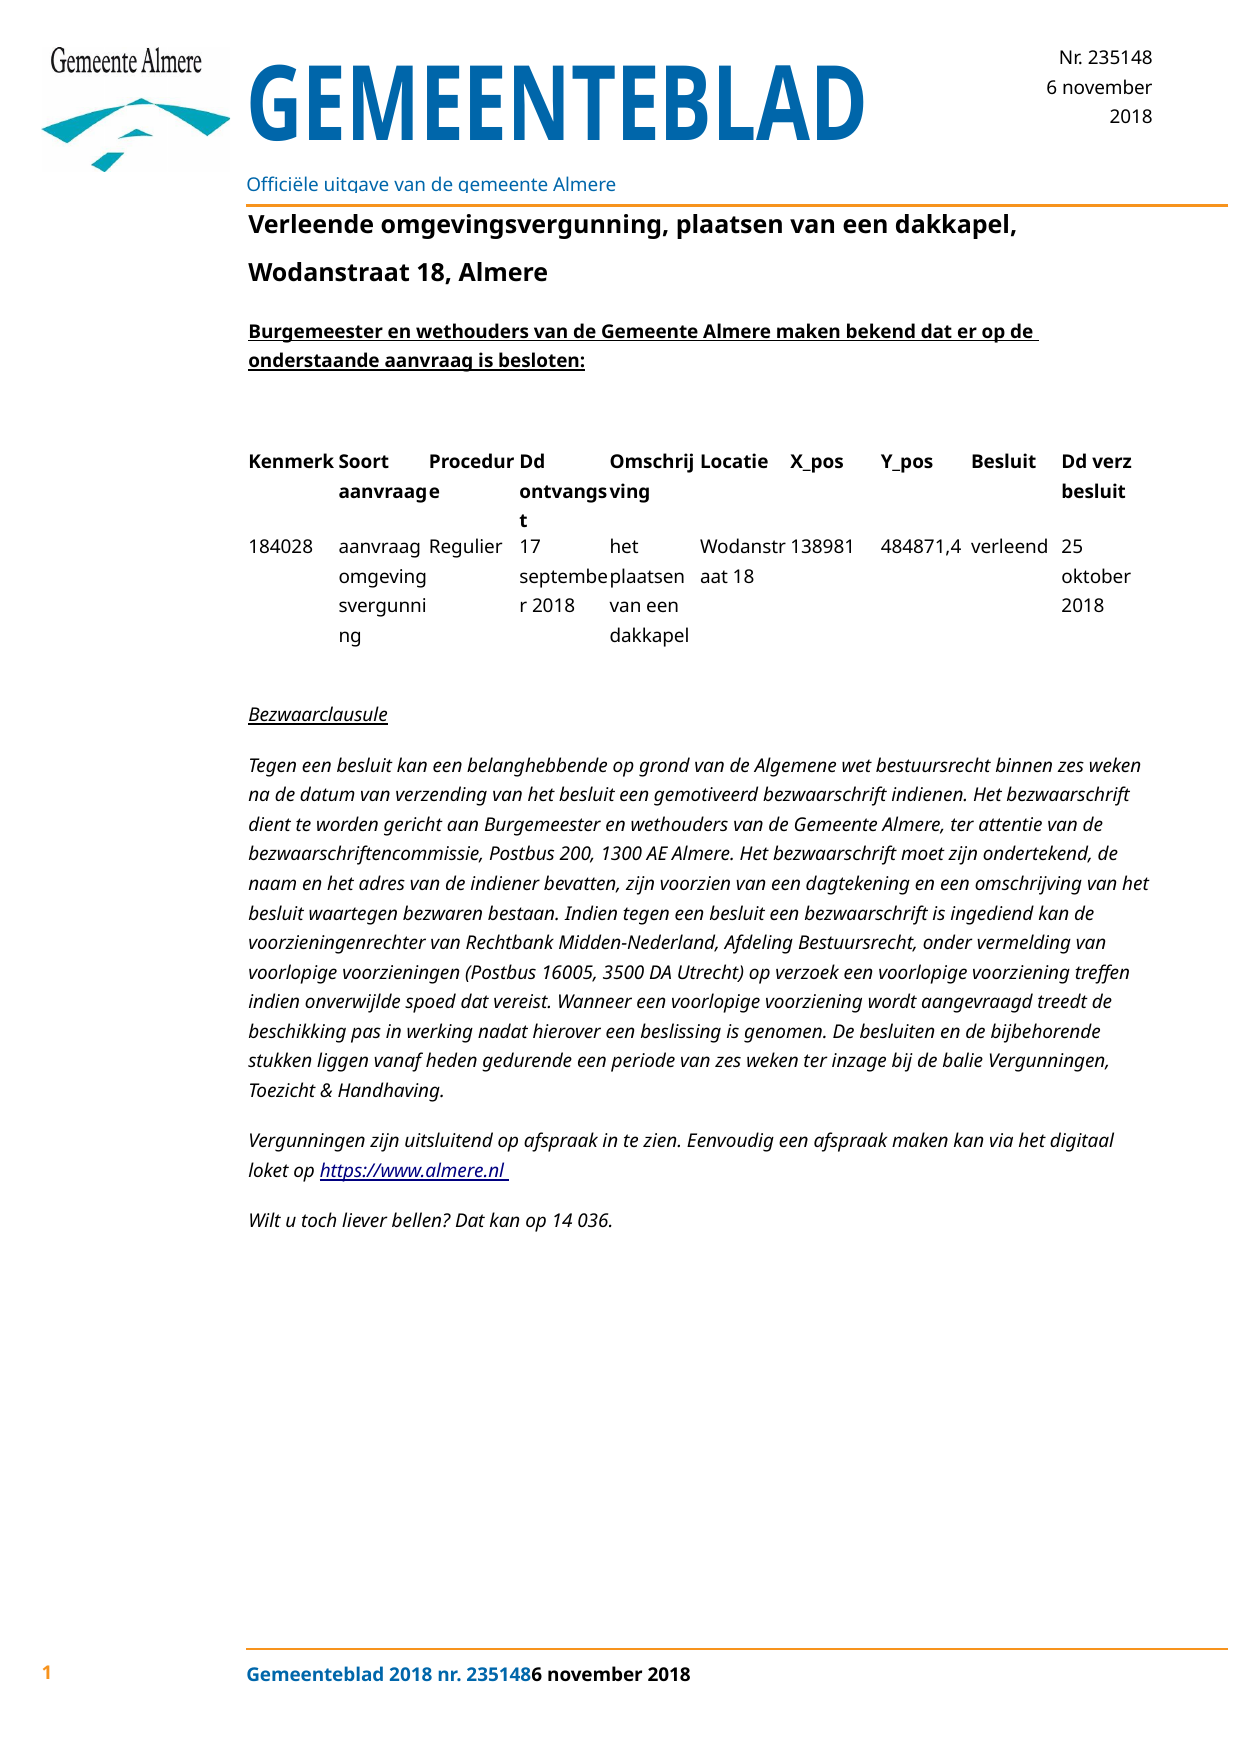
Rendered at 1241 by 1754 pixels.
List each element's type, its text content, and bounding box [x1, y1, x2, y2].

table_cell verleend [971, 533, 1061, 648]
table_cell 25 oktober 2018 [1061, 533, 1152, 648]
table_cell 184028 [248, 533, 338, 648]
table_header Soort aanvraag [338, 449, 429, 533]
table_cell het plaatsen van een dakkapel [609, 533, 700, 648]
text Bezwaarclausule [248, 701, 1152, 727]
picture [41, 47, 231, 172]
text Verleende omgevingsvergunning, plaatsen van een dakkapel, Wodanstraat 18, Almere [248, 207, 1152, 288]
table_header X_pos [790, 449, 881, 533]
table_cell Wodanstraat 18 [700, 533, 790, 648]
table_cell 138981 [790, 533, 881, 648]
table_header Kenmerk [248, 449, 338, 533]
text Wilt u toch liever bellen? Dat kan op 14 036. [248, 1208, 1152, 1233]
table_header Dd verz besluit [1061, 449, 1152, 533]
table_header Dd ontvangst [519, 449, 609, 533]
table_cell aanvraag omgevingsvergunning [338, 533, 429, 648]
table_header Besluit [971, 449, 1061, 533]
table_header Procedure [429, 449, 519, 533]
text Tegen een besluit kan een belanghebbende op grond van de Algemene wet bestuursrecht binnen zes weken na de datum van verzending van het besluit een gemotiveerd bezwaarschrift indienen. Het bezwaarschrift dient te worden gericht aan Burgemeester en wethouders van de Gemeente Almere, ter attentie van de bezwaarschriftencommissie, Postbus 200, 1300 AE Almere. Het bezwaarschrift moet zijn ondertekend, de naam en het adres van de indiener bevatten, zijn voorzien van een dagtekening en een omschrijving van het besluit waartegen bezwaren bestaan. Indien tegen een besluit een bezwaarschrift is ingediend kan de voorzieningenrechter van Rechtbank Midden-Nederland, Afdeling Bestuursrecht, onder vermelding van voorlopige voorzieningen (Postbus 16005, 3500 DA Utrecht) op verzoek een voorlopige voorziening treffen indien onverwijlde spoed dat vereist. Wanneer een voorlopige voorziening wordt aangevraagd treedt de beschikking pas in werking nadat hierover een beslissing is genomen. De besluiten en de bijbehorende stukken liggen vanaf heden gedurende een periode van zes weken ter inzage bij de balie Vergunningen, Toezicht & Handhaving. [248, 752, 1152, 1103]
text Burgemeester en wethouders van de Gemeente Almere maken bekend dat er op de onderstaande aanvraag is besloten: [248, 318, 1152, 373]
text Vergunningen zijn uitsluitend op afspraak in te zien. Eenvoudig een afspraak maken kan via het digitaal loket op https://www.almere.nl [248, 1128, 1152, 1183]
table_header Omschrijving [609, 449, 700, 533]
table_cell 484871,4 [881, 533, 971, 648]
table_header Locatie [700, 449, 790, 533]
table_cell Regulier [429, 533, 519, 648]
table_cell 17 september 2018 [519, 533, 609, 648]
table_header Y_pos [881, 449, 971, 533]
